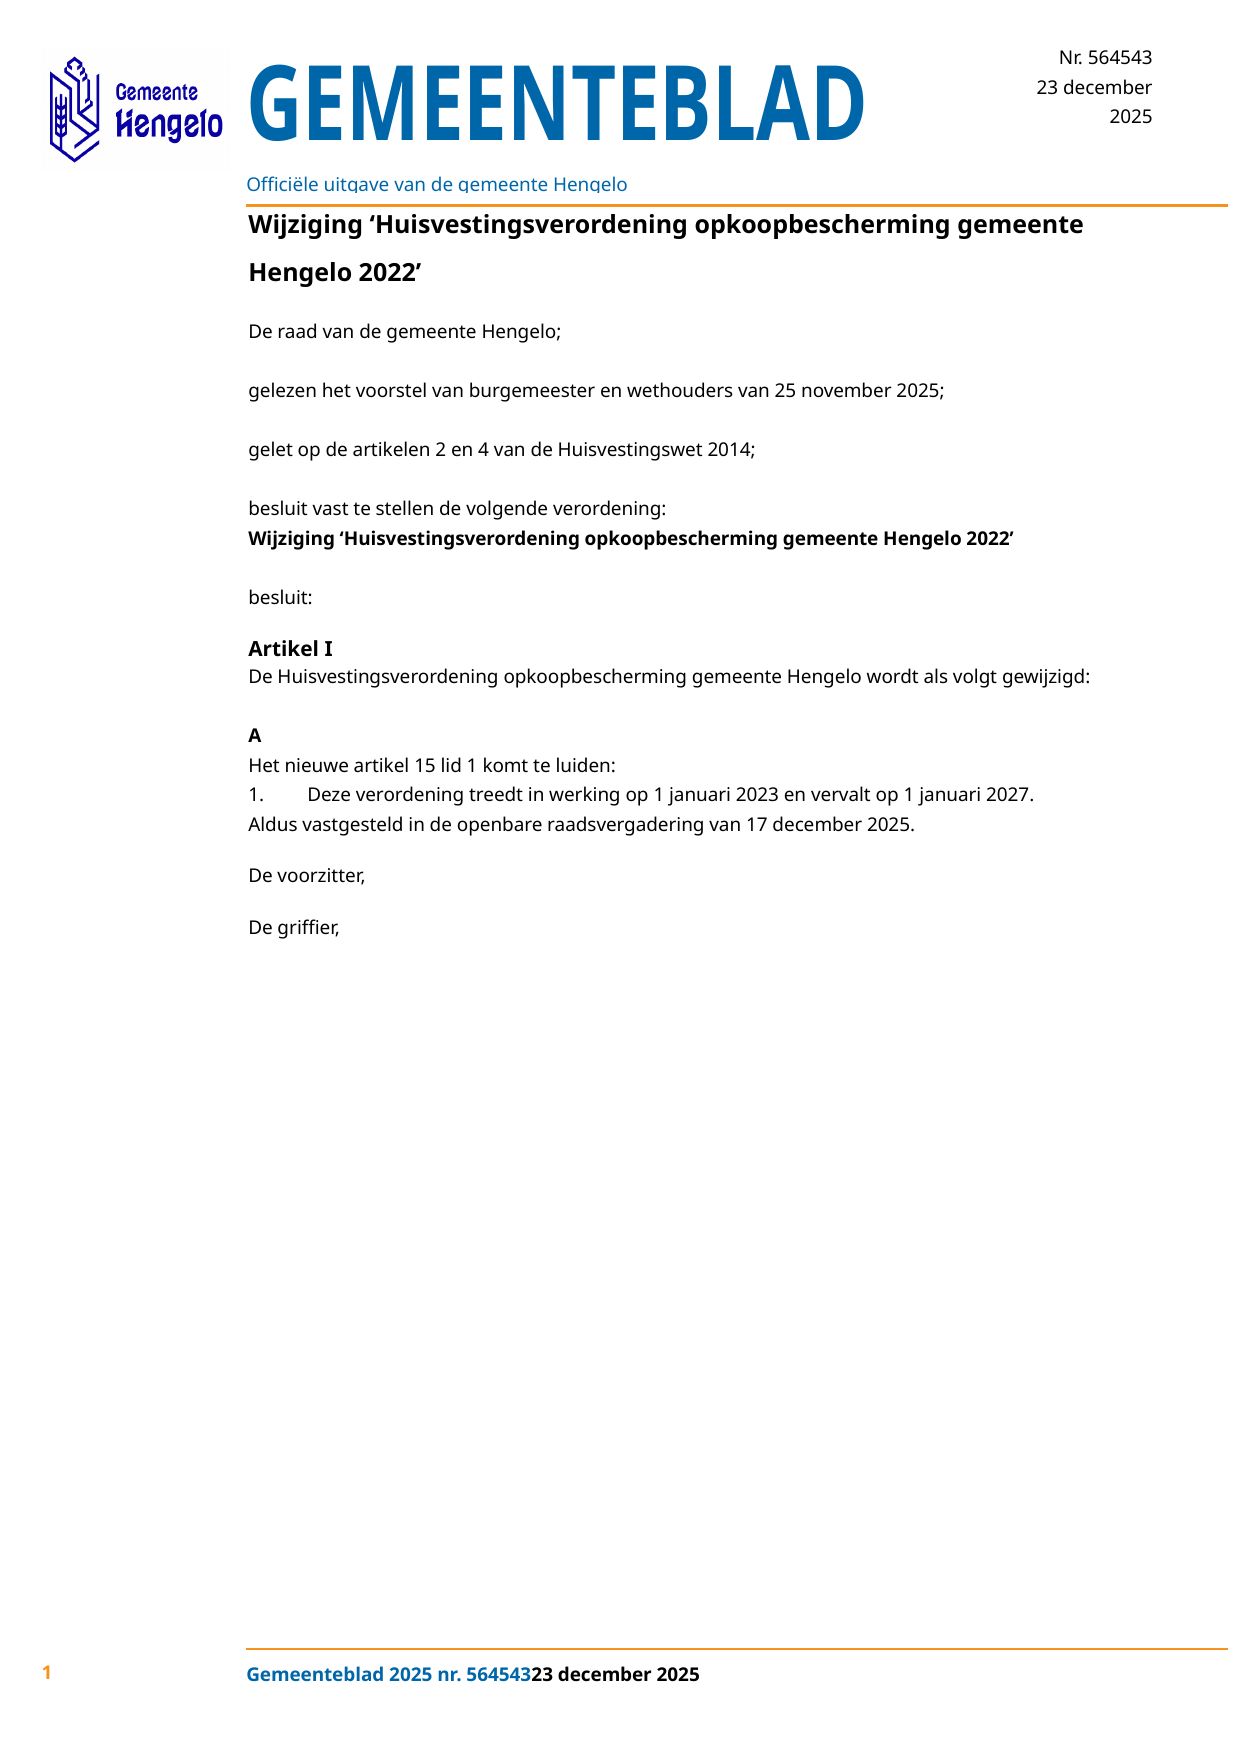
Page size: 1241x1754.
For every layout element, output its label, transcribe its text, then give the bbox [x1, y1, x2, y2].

text Artikel I [248, 634, 1152, 663]
list Deze verordening treedt in werking op 1 januari 2023 en vervalt op 1 januari 2027. [248, 781, 1152, 807]
text De Huisvestingsverordening opkoopbescherming gemeente Hengelo wordt als volgt gewijzigd: [248, 663, 1152, 689]
text besluit vast te stellen de volgende verordening: [248, 495, 1152, 521]
text Het nieuwe artikel 15 lid 1 komt te luiden: [248, 752, 1152, 777]
picture [41, 47, 231, 172]
text De griffier, [248, 914, 1152, 939]
text besluit: [248, 584, 1152, 610]
text Wijziging ‘Huisvestingsverordening opkoopbescherming gemeente Hengelo 2022’ [248, 207, 1152, 288]
text Aldus vastgesteld in de openbare raadsvergadering van 17 december 2025. [248, 811, 1152, 837]
text Wijziging ‘Huisvestingsverordening opkoopbescherming gemeente Hengelo 2022’ [248, 525, 1152, 551]
text A [248, 722, 1152, 748]
text gelet op de artikelen 2 en 4 van de Huisvestingswet 2014; [248, 436, 1152, 462]
text gelezen het voorstel van burgemeester en wethouders van 25 november 2025; [248, 377, 1152, 403]
text De raad van de gemeente Hengelo; [248, 318, 1152, 344]
text De voorzitter, [248, 862, 1152, 888]
